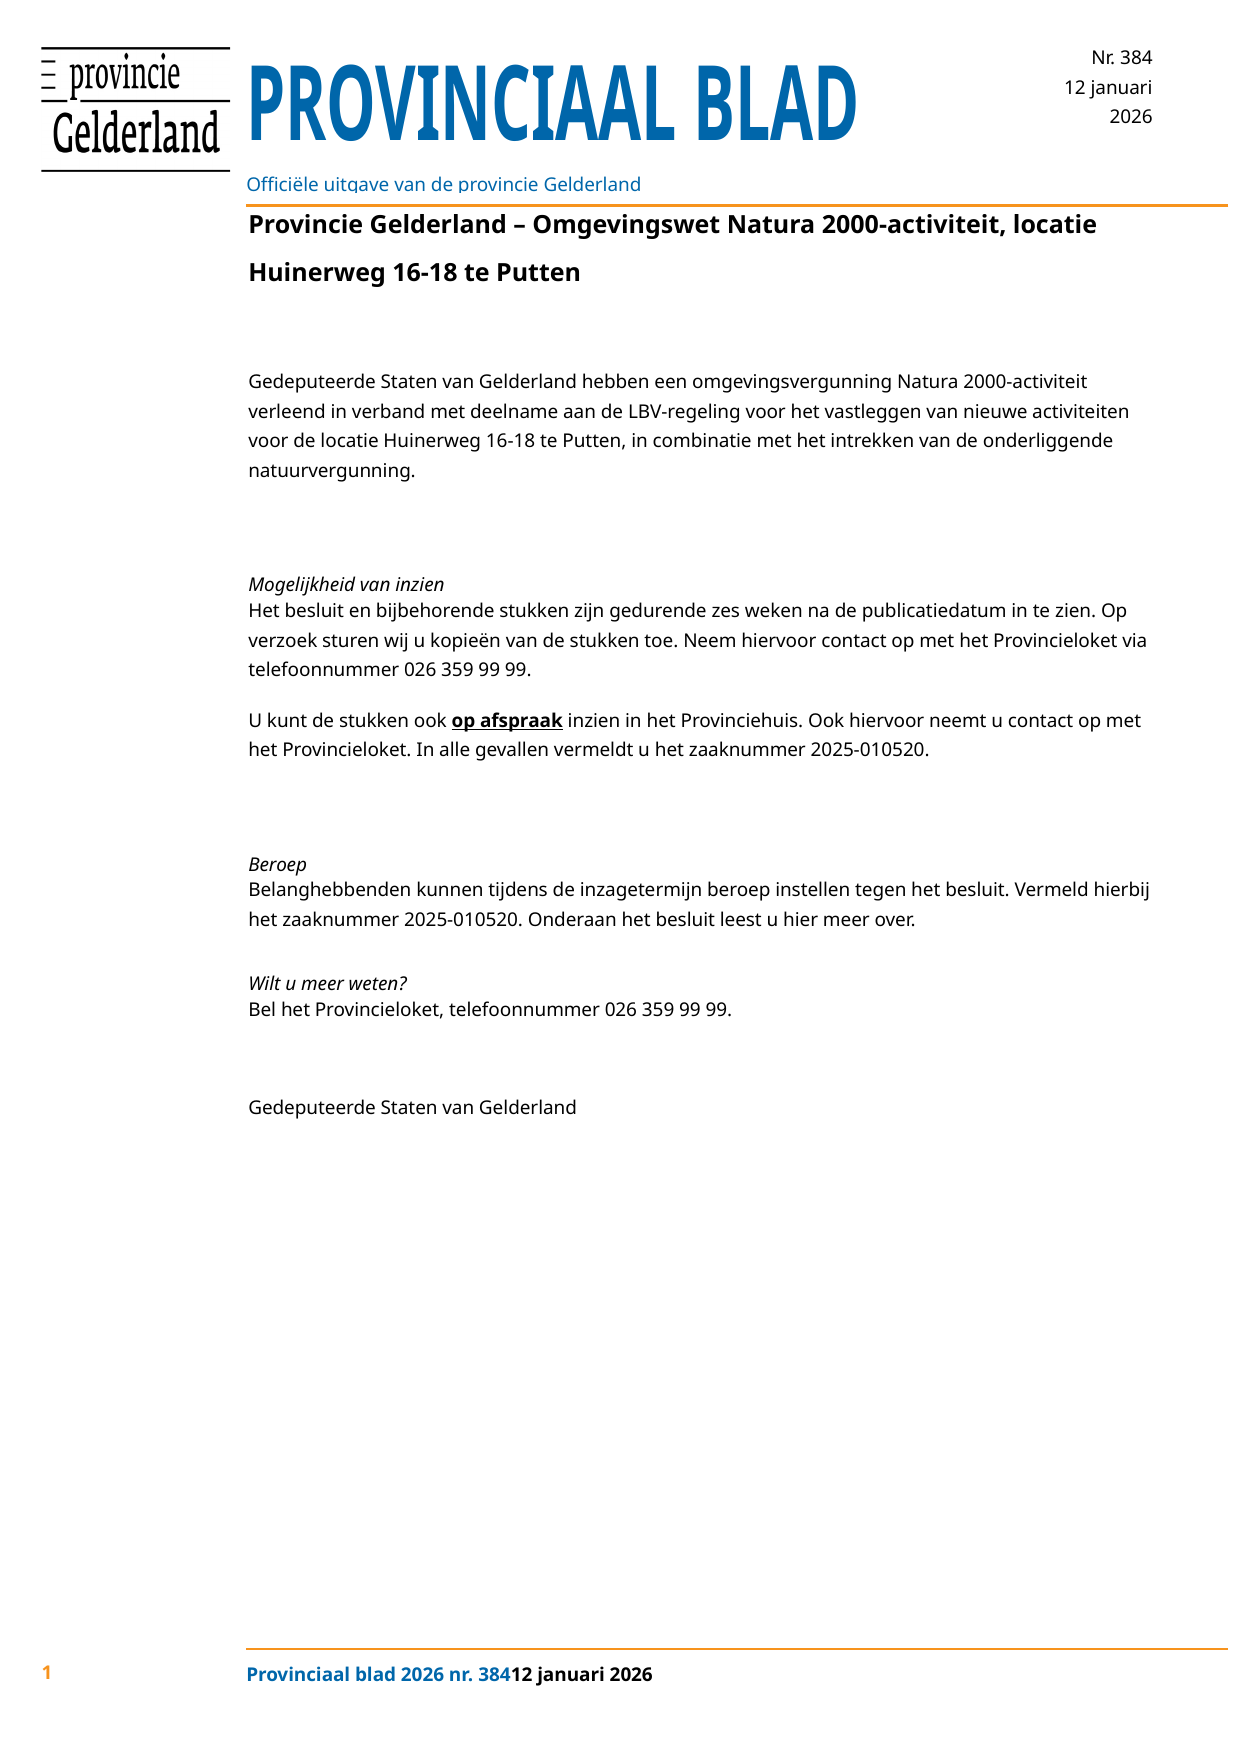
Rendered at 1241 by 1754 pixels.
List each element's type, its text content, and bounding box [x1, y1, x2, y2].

text Gedeputeerde Staten van Gelderland [248, 1094, 1152, 1120]
text Belanghebbenden kunnen tijdens de inzagetermijn beroep instellen tegen het besluit. Vermeld hierbij het zaaknummer 2025-010520. Onderaan het besluit leest u hier meer over. [248, 876, 1152, 932]
text Het besluit en bijbehorende stukken zijn gedurende zes weken na de publicatiedatum in te zien. Op verzoek sturen wij u kopieën van de stukken toe. Neem hiervoor contact op met het Provincieloket via telefoonnummer 026 359 99 99. [248, 597, 1152, 682]
text Provincie Gelderland – Omgevingswet Natura 2000-activiteit, locatie Huinerweg 16-18 te Putten [248, 207, 1152, 288]
text Gedeputeerde Staten van Gelderland hebben een omgevingsvergunning Natura 2000-activiteit verleend in verband met deelname aan de LBV-regeling voor het vastleggen van nieuwe activiteiten voor de locatie Huinerweg 16-18 te Putten, in combinatie met het intrekken van de onderliggende natuurvergunning. [248, 368, 1152, 483]
text Bel het Provincieloket, telefoonnummer 026 359 99 99. [248, 996, 1152, 1021]
picture [41, 47, 231, 172]
text Wilt u meer weten? [248, 970, 1152, 996]
text U kunt de stukken ook op afspraak inzien in het Provinciehuis. Ook hiervoor neemt u contact op met het Provincieloket. In alle gevallen vermeldt u het zaaknummer 2025-010520. [248, 707, 1152, 762]
text Mogelijkheid van inzien [248, 571, 1152, 597]
text Beroep [248, 851, 1152, 876]
